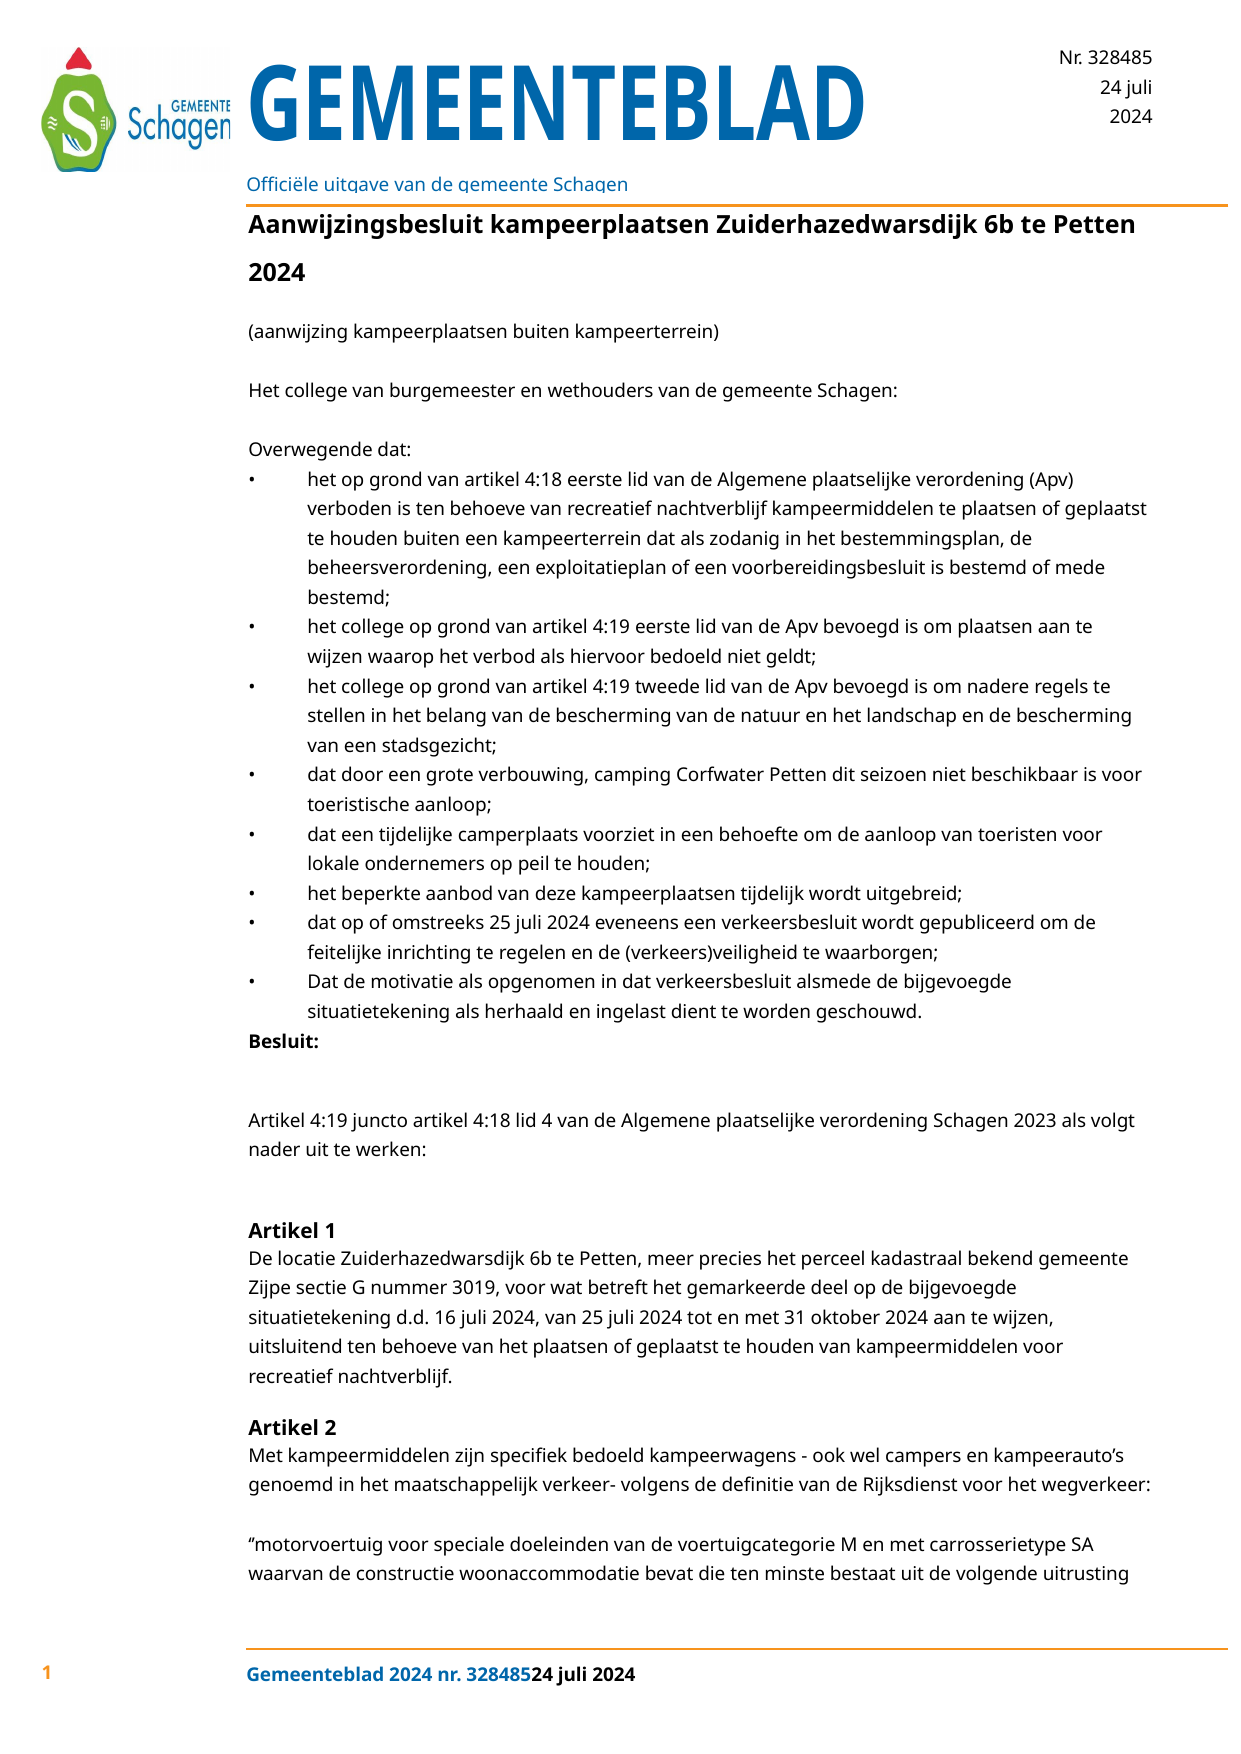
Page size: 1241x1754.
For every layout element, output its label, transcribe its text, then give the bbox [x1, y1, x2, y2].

list dat door een grote verbouwing, camping Corfwater Petten dit seizoen niet beschikbaar is voor toeristische aanloop; [248, 762, 1152, 817]
text Artikel 1 [248, 1216, 1152, 1245]
text (aanwijzing kampeerplaatsen buiten kampeerterrein) [248, 318, 1152, 344]
list het op grond van artikel 4:18 eerste lid van de Algemene plaatselijke verordening (Apv) verboden is ten behoeve van recreatief nachtverblijf kampeermiddelen te plaatsen of geplaatst te houden buiten een kampeerterrein dat als zodanig in het bestemmingsplan, de beheersverordening, een exploitatieplan of een voorbereidingsbesluit is bestemd of mede bestemd; [248, 466, 1152, 610]
list het college op grond van artikel 4:19 tweede lid van de Apv bevoegd is om nadere regels te stellen in het belang van de bescherming van de natuur en het landschap en de bescherming van een stadsgezicht; [248, 673, 1152, 758]
picture [41, 47, 231, 172]
text Artikel 2 [248, 1413, 1152, 1442]
text Met kampeermiddelen zijn specifiek bedoeld kampeerwagens - ook wel campers en kampeerauto’s genoemd in het maatschappelijk verkeer- volgens de definitie van de Rijksdienst voor het wegverkeer: [248, 1442, 1152, 1497]
list Dat de motivatie als opgenomen in dat verkeersbesluit alsmede de bijgevoegde situatietekening als herhaald en ingelast dient te worden geschouwd. [248, 969, 1152, 1024]
list het beperkte aanbod van deze kampeerplaatsen tijdelijk wordt uitgebreid; [248, 880, 1152, 906]
text De locatie Zuiderhazedwarsdijk 6b te Petten, meer precies het perceel kadastraal bekend gemeente Zijpe sectie G nummer 3019, voor wat betreft het gemarkeerde deel op de bijgevoegde situatietekening d.d. 16 juli 2024, van 25 juli 2024 tot en met 31 oktober 2024 aan te wijzen, uitsluitend ten behoeve van het plaatsen of geplaatst te houden van kampeermiddelen voor recreatief nachtverblijf. [248, 1245, 1152, 1389]
list het college op grond van artikel 4:19 eerste lid van de Apv bevoegd is om plaatsen aan te wijzen waarop het verbod als hiervoor bedoeld niet geldt; [248, 614, 1152, 669]
text Overwegende dat: [248, 436, 1152, 462]
text ‘’motorvoertuig voor speciale doeleinden van de voertuigcategorie M en met carrosserietype SA waarvan de constructie woonaccommodatie bevat die ten minste bestaat uit de volgende uitrusting [248, 1531, 1152, 1586]
text Het college van burgemeester en wethouders van de gemeente Schagen: [248, 377, 1152, 403]
list dat op of omstreeks 25 juli 2024 eveneens een verkeersbesluit wordt gepubliceerd om de feitelijke inrichting te regelen en de (verkeers)veiligheid te waarborgen; [248, 909, 1152, 965]
text Artikel 4:19 juncto artikel 4:18 lid 4 van de Algemene plaatselijke verordening Schagen 2023 als volgt nader uit te werken: [248, 1107, 1152, 1162]
text Besluit: [248, 1028, 1152, 1054]
list dat een tijdelijke camperplaats voorziet in een behoefte om de aanloop van toeristen voor lokale ondernemers op peil te houden; [248, 821, 1152, 876]
text Aanwijzingsbesluit kampeerplaatsen Zuiderhazedwarsdijk 6b te Petten 2024 [248, 207, 1152, 288]
